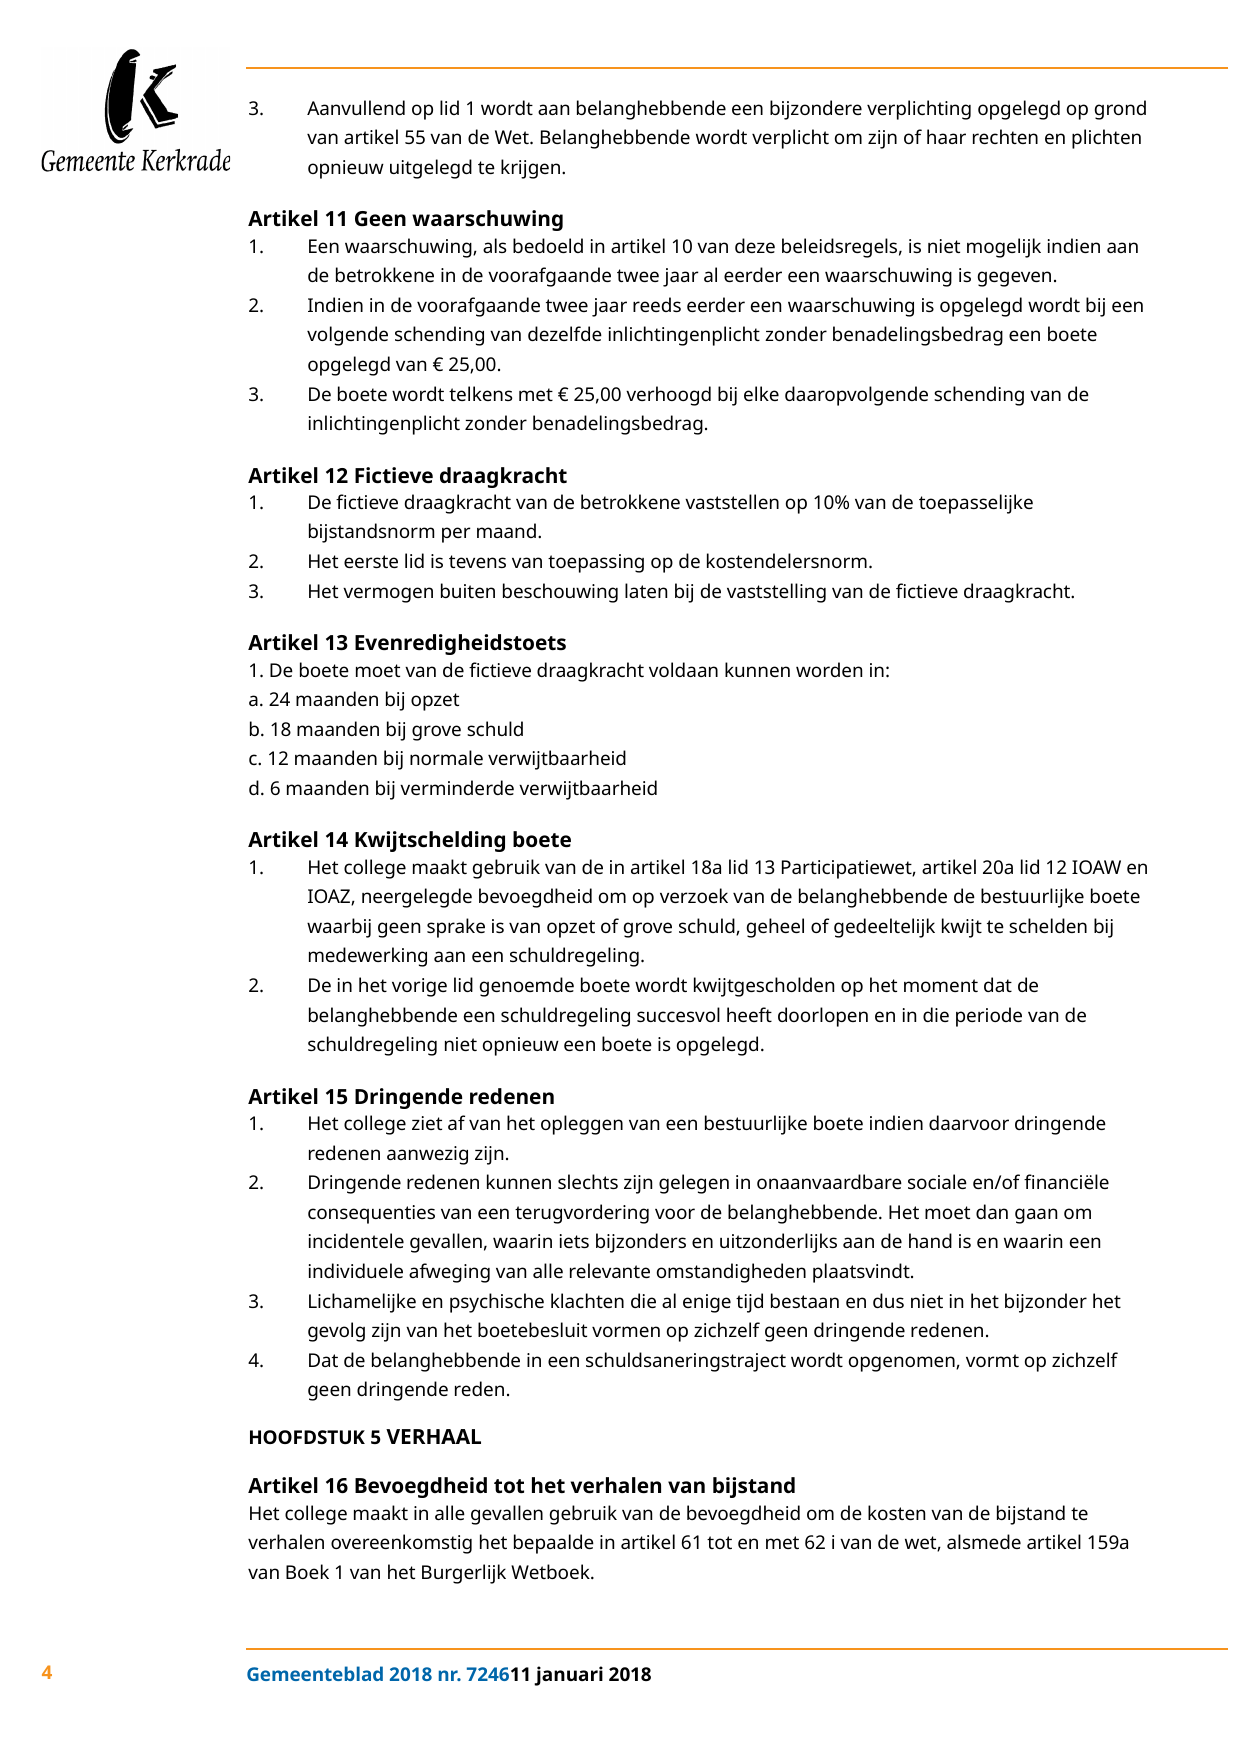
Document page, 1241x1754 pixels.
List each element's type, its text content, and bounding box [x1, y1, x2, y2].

text 1. De boete moet van de fictieve draagkracht voldaan kunnen worden in: [248, 657, 1152, 682]
text Artikel 13 Evenredigheidstoets [248, 628, 1152, 657]
text Artikel 16 Bevoegdheid tot het verhalen van bijstand [248, 1471, 1152, 1500]
list Het eerste lid is tevens van toepassing op de kostendelersnorm. [248, 548, 1152, 574]
list Dringende redenen kunnen slechts zijn gelegen in onaanvaardbare sociale en/of financiële consequenties van een terugvordering voor de belanghebbende. Het moet dan gaan om incidentele gevallen, waarin iets bijzonders en uitzonderlijks aan de hand is en waarin een individuele afweging van alle relevante omstandigheden plaatsvindt. [248, 1169, 1152, 1284]
list De in het vorige lid genoemde boete wordt kwijtgescholden op het moment dat de belanghebbende een schuldregeling succesvol heeft doorlopen en in die periode van de schuldregeling niet opnieuw een boete is opgelegd. [248, 972, 1152, 1057]
text d. 6 maanden bij verminderde verwijtbaarheid [248, 775, 1152, 801]
text a. 24 maanden bij opzet [248, 686, 1152, 712]
list Het vermogen buiten beschouwing laten bij de vaststelling van de fictieve draagkracht. [248, 578, 1152, 604]
list Een waarschuwing, als bedoeld in artikel 10 van deze beleidsregels, is niet mogelijk indien aan de betrokkene in de voorafgaande twee jaar al eerder een waarschuwing is gegeven. [248, 233, 1152, 288]
list Lichamelijke en psychische klachten die al enige tijd bestaan en dus niet in het bijzonder het gevolg zijn van het boetebesluit vormen op zichzelf geen dringende redenen. [248, 1288, 1152, 1343]
text Artikel 15 Dringende redenen [248, 1082, 1152, 1110]
list Indien in de voorafgaande twee jaar reeds eerder een waarschuwing is opgelegd wordt bij een volgende schending van dezelfde inlichtingenplicht zonder benadelingsbedrag een boete opgelegd van € 25,00. [248, 292, 1152, 377]
list De fictieve draagkracht van de betrokkene vaststellen op 10% van de toepasselijke bijstandsnorm per maand. [248, 489, 1152, 544]
list Het college ziet af van het opleggen van een bestuurlijke boete indien daarvoor dringende redenen aanwezig zijn. [248, 1110, 1152, 1166]
text Artikel 11 Geen waarschuwing [248, 204, 1152, 233]
text b. 18 maanden bij grove schuld [248, 716, 1152, 742]
list Aanvullend op lid 1 wordt aan belanghebbende een bijzondere verplichting opgelegd op grond van artikel 55 van de Wet. Belanghebbende wordt verplicht om zijn of haar rechten en plichten opnieuw uitgelegd te krijgen. [248, 95, 1152, 180]
text c. 12 maanden bij normale verwijtbaarheid [248, 746, 1152, 771]
list Dat de belanghebbende in een schuldsaneringstraject wordt opgenomen, vormt op zichzelf geen dringende reden. [248, 1347, 1152, 1402]
text Artikel 14 Kwijtschelding boete [248, 826, 1152, 854]
text HOOFDSTUK 5 VERHAAL [248, 1422, 1152, 1451]
list De boete wordt telkens met € 25,00 verhoogd bij elke daaropvolgende schending van de inlichtingenplicht zonder benadelingsbedrag. [248, 381, 1152, 436]
picture [41, 47, 231, 172]
list Het college maakt gebruik van de in artikel 18a lid 13 Participatiewet, artikel 20a lid 12 IOAW en IOAZ, neergelegde bevoegdheid om op verzoek van de belanghebbende de bestuurlijke boete waarbij geen sprake is van opzet of grove schuld, geheel of gedeeltelijk kwijt te schelden bij medewerking aan een schuldregeling. [248, 854, 1152, 968]
text Artikel 12 Fictieve draagkracht [248, 461, 1152, 489]
text Het college maakt in alle gevallen gebruik van de bevoegdheid om de kosten van de bijstand te verhalen overeenkomstig het bepaalde in artikel 61 tot en met 62 i van de wet, alsmede artikel 159a van Boek 1 van het Burgerlijk Wetboek. [248, 1500, 1152, 1585]
